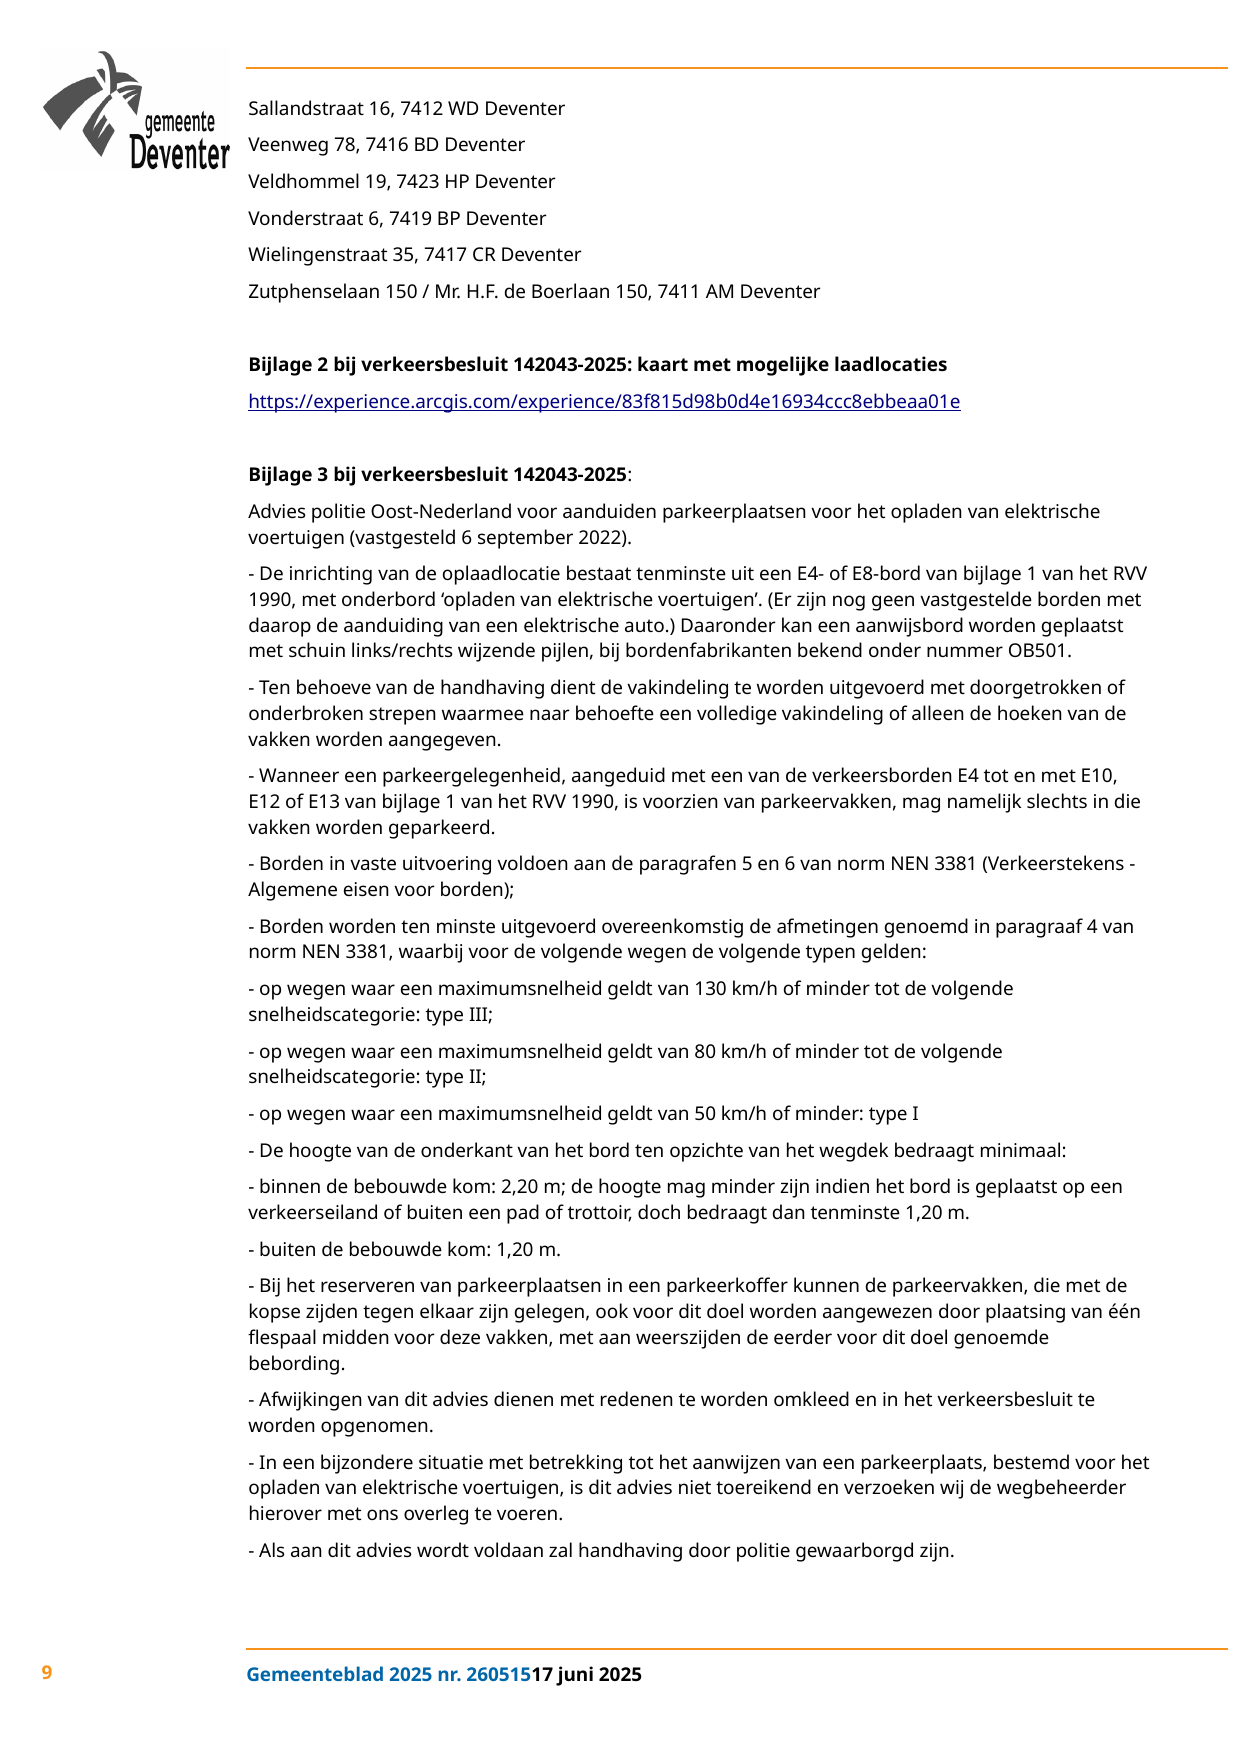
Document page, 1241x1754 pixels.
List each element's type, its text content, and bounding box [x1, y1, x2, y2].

text - op wegen waar een maximumsnelheid geldt van 50 km/h of minder: type I [248, 1100, 1152, 1126]
text - Wanneer een parkeergelegenheid, aangeduid met een van de verkeersborden E4 tot en met E10, E12 of E13 van bijlage 1 van het RVV 1990, is voorzien van parkeervakken, mag namelijk slechts in die vakken worden geparkeerd. [248, 762, 1152, 840]
text - De inrichting van de oplaadlocatie bestaat tenminste uit een E4- of E8-bord van bijlage 1 van het RVV 1990, met onderbord ‘opladen van elektrische voertuigen’. (Er zijn nog geen vastgestelde borden met daarop de aanduiding van een elektrische auto.) Daaronder kan een aanwijsbord worden geplaatst met schuin links/rechts wijzende pijlen, bij bordenfabrikanten bekend onder nummer OB501. [248, 561, 1152, 663]
text Veenweg 78, 7416 BD Deventer [248, 131, 1152, 157]
picture [41, 47, 231, 172]
text Bijlage 2 bij verkeersbesluit 142043-2025: kaart met mogelijke laadlocaties [248, 351, 1152, 377]
text - Als aan dit advies wordt voldaan zal handhaving door politie gewaarborgd zijn. [248, 1537, 1152, 1563]
text - buiten de bebouwde kom: 1,20 m. [248, 1236, 1152, 1262]
text Wielingenstraat 35, 7417 CR Deventer [248, 241, 1152, 267]
text - op wegen waar een maximumsnelheid geldt van 130 km/h of minder tot de volgende snelheidscategorie: type III; [248, 975, 1152, 1027]
text Advies politie Oost-Nederland voor aanduiden parkeerplaatsen voor het opladen van elektrische voertuigen (vastgesteld 6 september 2022). [248, 498, 1152, 549]
text Bijlage 3 bij verkeersbesluit 142043-2025: [248, 461, 1152, 487]
text - De hoogte van de onderkant van het bord ten opzichte van het wegdek bedraagt minimaal: [248, 1137, 1152, 1163]
text - Ten behoeve van de handhaving dient de vakindeling te worden uitgevoerd met doorgetrokken of onderbroken strepen waarmee naar behoefte een volledige vakindeling of alleen de hoeken van de vakken worden aangegeven. [248, 674, 1152, 752]
text - Borden in vaste uitvoering voldoen aan de paragrafen 5 en 6 van norm NEN 3381 (Verkeerstekens - Algemene eisen voor borden); [248, 851, 1152, 902]
text - op wegen waar een maximumsnelheid geldt van 80 km/h of minder tot de volgende snelheidscategorie: type II; [248, 1038, 1152, 1089]
text - Borden worden ten minste uitgevoerd overeenkomstig de afmetingen genoemd in paragraaf 4 van norm NEN 3381, waarbij voor de volgende wegen de volgende typen gelden: [248, 913, 1152, 964]
text - Afwijkingen van dit advies dienen met redenen te worden omkleed en in het verkeersbesluit te worden opgenomen. [248, 1386, 1152, 1438]
text Sallandstraat 16, 7412 WD Deventer [248, 95, 1152, 121]
text - binnen de bebouwde kom: 2,20 m; de hoogte mag minder zijn indien het bord is geplaatst op een verkeerseiland of buiten een pad of trottoir, doch bedraagt dan tenminste 1,20 m. [248, 1173, 1152, 1225]
text https://experience.arcgis.com/experience/83f815d98b0d4e16934ccc8ebbeaa01e [248, 388, 1152, 414]
text - In een bijzondere situatie met betrekking tot het aanwijzen van een parkeerplaats, bestemd voor het opladen van elektrische voertuigen, is dit advies niet toereikend en verzoeken wij de wegbeheerder hierover met ons overleg te voeren. [248, 1449, 1152, 1526]
text - Bij het reserveren van parkeerplaatsen in een parkeerkoffer kunnen de parkeervakken, die met de kopse zijden tegen elkaar zijn gelegen, ook voor dit doel worden aangewezen door plaatsing van één flespaal midden voor deze vakken, met aan weerszijden de eerder voor dit doel genoemde bebording. [248, 1273, 1152, 1376]
text Zutphenselaan 150 / Mr. H.F. de Boerlaan 150, 7411 AM Deventer [248, 278, 1152, 304]
text Veldhommel 19, 7423 HP Deventer [248, 168, 1152, 194]
text Vonderstraat 6, 7419 BP Deventer [248, 205, 1152, 231]
